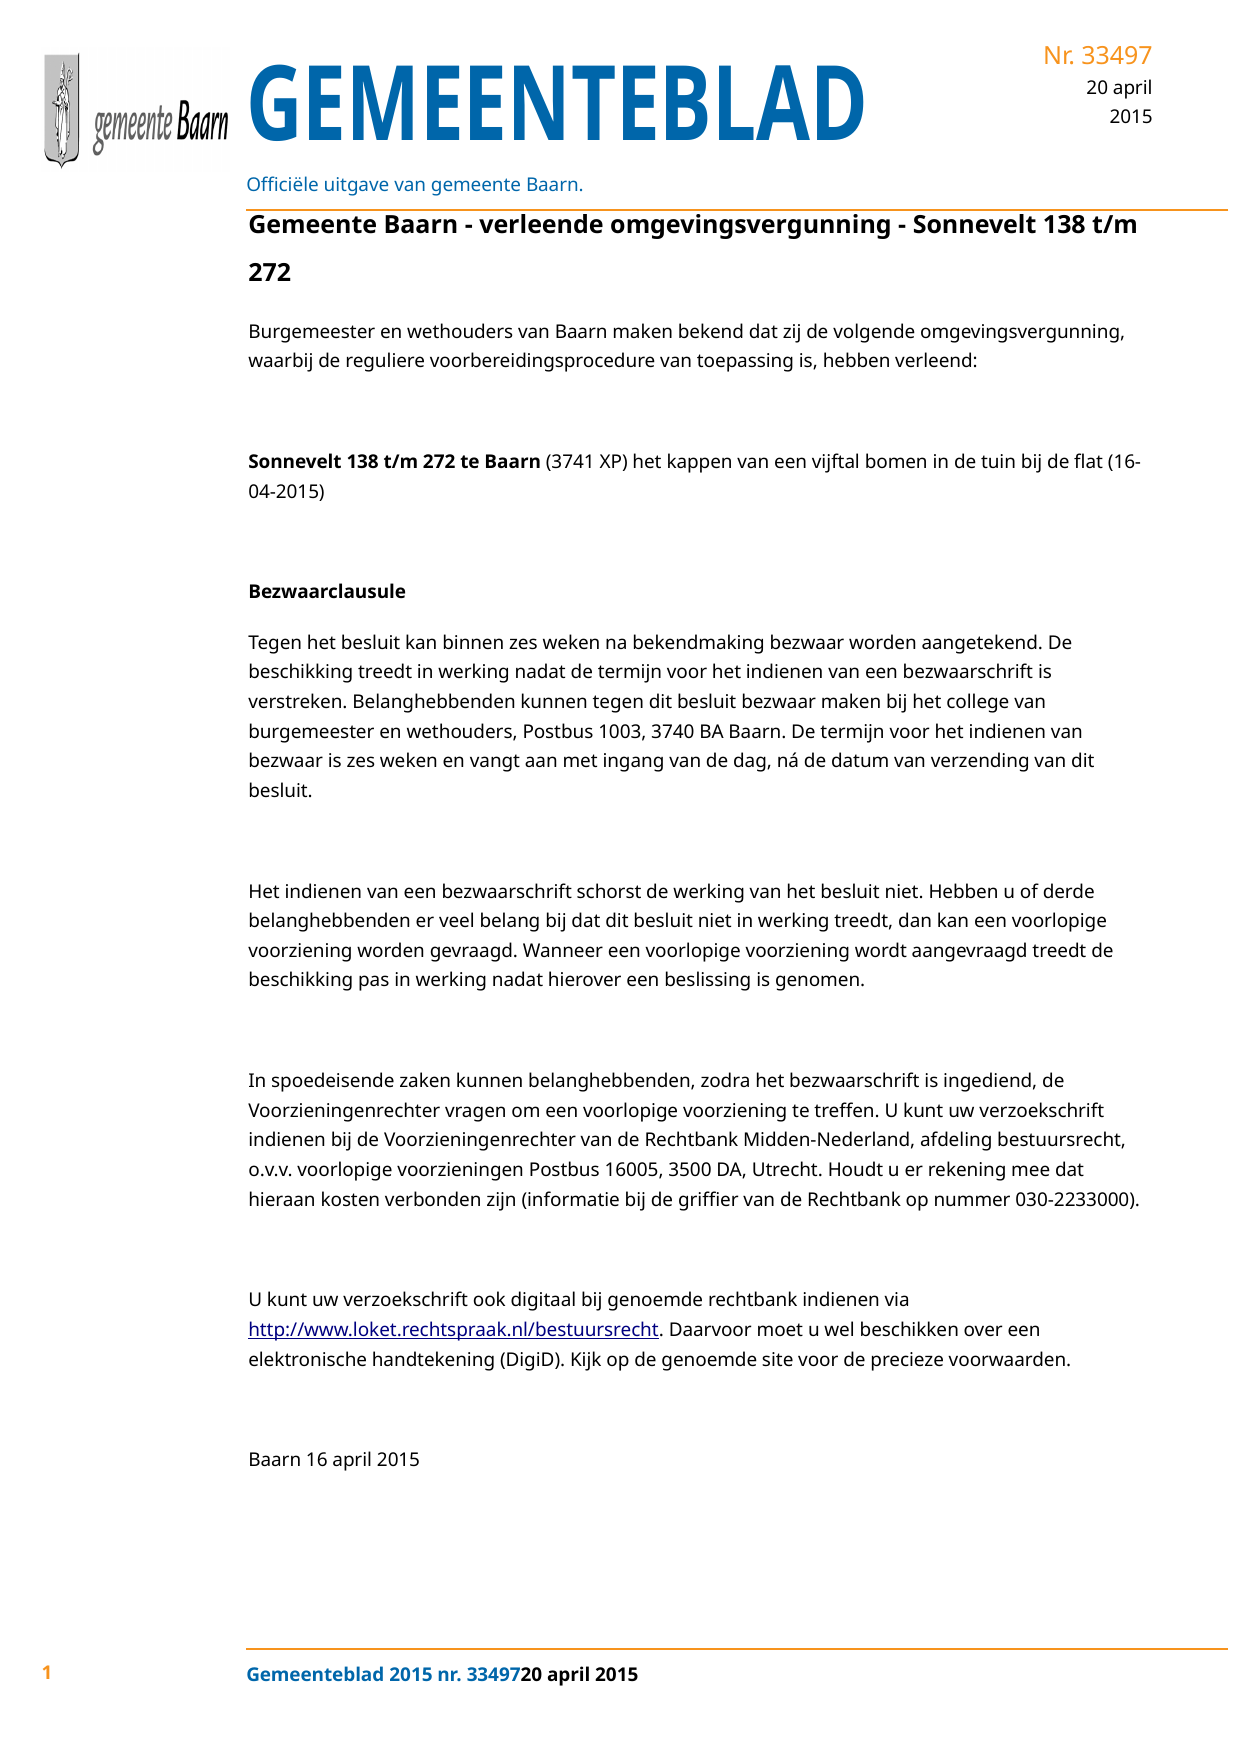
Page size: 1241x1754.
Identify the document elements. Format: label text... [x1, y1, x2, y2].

picture [41, 47, 231, 172]
text Sonnevelt 138 t/m 272 te Baarn (3741 XP) het kappen van een vijftal bomen in de tuin bij de flat (16-04-2015) [248, 448, 1152, 504]
text Burgemeester en wethouders van Baarn maken bekend dat zij de volgende omgevingsvergunning, waarbij de reguliere voorbereidingsprocedure van toepassing is, hebben verleend: [248, 318, 1152, 373]
text Tegen het besluit kan binnen zes weken na bekendmaking bezwaar worden aangetekend. De beschikking treedt in werking nadat de termijn voor het indienen van een bezwaarschrift is verstreken. Belanghebbenden kunnen tegen dit besluit bezwaar maken bij het college van burgemeester en wethouders, Postbus 1003, 3740 BA Baarn. De termijn voor het indienen van bezwaar is zes weken en vangt aan met ingang van de dag, ná de datum van verzending van dit besluit. [248, 629, 1152, 803]
text Het indienen van een bezwaarschrift schorst de werking van het besluit niet. Hebben u of derde belanghebbenden er veel belang bij dat dit besluit niet in werking treedt, dan kan een voorlopige voorziening worden gevraagd. Wanneer een voorlopige voorziening wordt aangevraagd treedt de beschikking pas in werking nadat hierover een beslissing is genomen. [248, 878, 1152, 992]
text Bezwaarclausule [248, 579, 1152, 604]
text Baarn 16 april 2015 [248, 1447, 1152, 1472]
text In spoedeisende zaken kunnen belanghebbenden, zodra het bezwaarschrift is ingediend, de Voorzieningenrechter vragen om een voorlopige voorziening te treffen. U kunt uw verzoekschrift indienen bij de Voorzieningenrechter van de Rechtbank Midden-Nederland, afdeling bestuursrecht, o.v.v. voorlopige voorzieningen Postbus 16005, 3500 DA, Utrecht. Houdt u er rekening mee dat hieraan kosten verbonden zijn (informatie bij de griffier van de Rechtbank op nummer 030-2233000). [248, 1067, 1152, 1212]
text U kunt uw verzoekschrift ook digitaal bij genoemde rechtbank indienen via http://www.loket.rechtspraak.nl/bestuursrecht. Daarvoor moet u wel beschikken over een elektronische handtekening (DigiD). Kijk op de genoemde site voor de precieze voorwaarden. [248, 1287, 1152, 1372]
text Gemeente Baarn - verleende omgevingsvergunning - Sonnevelt 138 t/m 272 [248, 211, 1152, 288]
